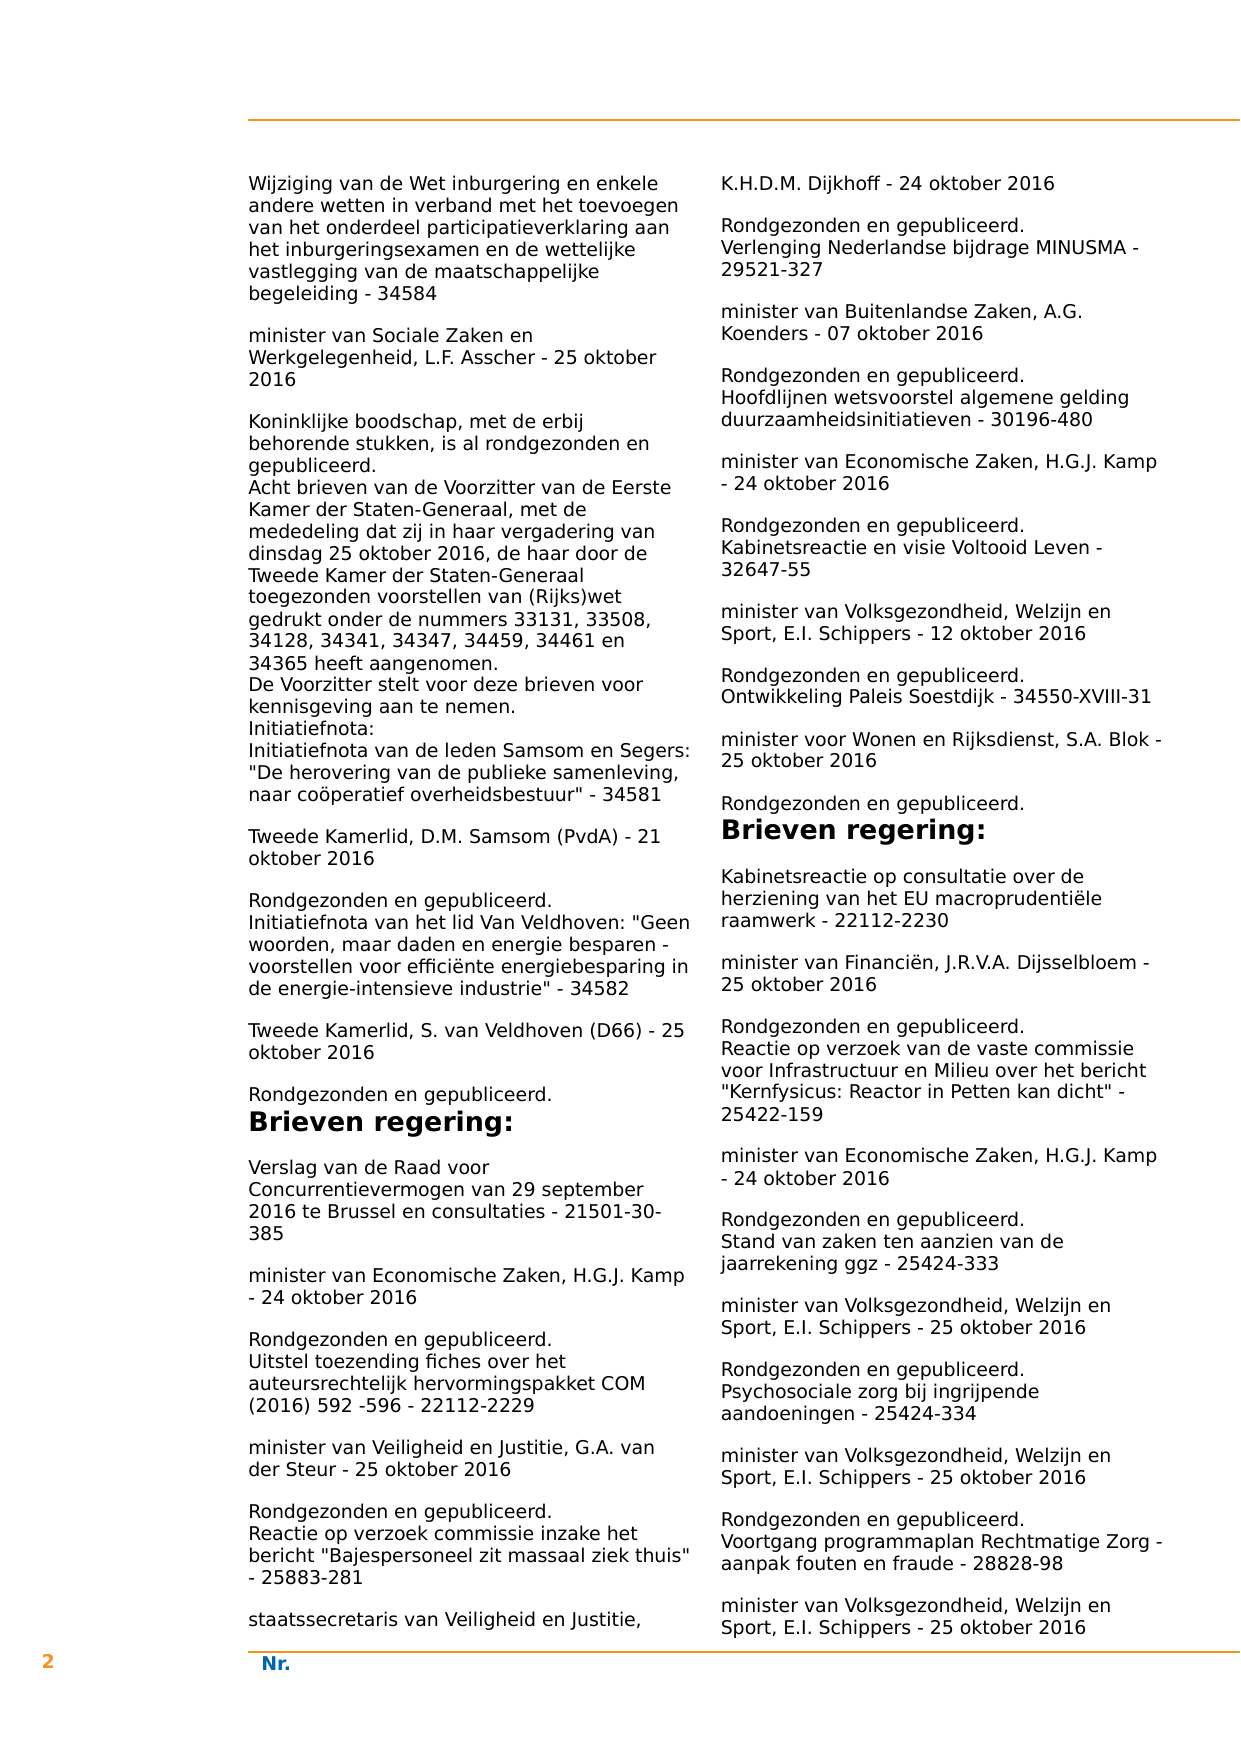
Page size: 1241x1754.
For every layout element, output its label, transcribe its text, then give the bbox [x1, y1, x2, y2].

text minister van Sociale Zaken en Werkgelegenheid, L.F. Asscher - 25 oktober 2016 [248, 325, 691, 391]
text minister van Volksgezondheid, Welzijn en Sport, E.I. Schippers - 25 oktober 2016 [721, 1445, 1163, 1489]
title Brieven regering: [721, 814, 1163, 846]
text Rondgezonden en gepubliceerd. [721, 1016, 1163, 1037]
title Brieven regering: [248, 1106, 691, 1137]
text Rondgezonden en gepubliceerd. [721, 1359, 1163, 1381]
text Rondgezonden en gepubliceerd. [248, 1501, 691, 1523]
text Acht brieven van de Voorzitter van de Eerste Kamer der Staten-Generaal, met de mededeling dat zij in haar vergadering van dinsdag 25 oktober 2016, de haar door de Tweede Kamer der Staten-Generaal toegezonden voorstellen van (Rijks)wet gedrukt onder de nummers 33131, 33508, 34128, 34341, 34347, 34459, 34461 en 34365 heeft aangenomen. [248, 477, 691, 674]
text Rondgezonden en gepubliceerd. [721, 215, 1163, 237]
text K.H.D.M. Dijkhoff - 24 oktober 2016 [721, 173, 1163, 195]
text minister van Volksgezondheid, Welzijn en Sport, E.I. Schippers - 12 oktober 2016 [721, 601, 1163, 644]
text minister van Volksgezondheid, Welzijn en Sport, E.I. Schippers - 25 oktober 2016 [721, 1295, 1163, 1339]
text Kabinetsreactie op consultatie over de herziening van het EU macroprudentiële raamwerk - 22112-2230 [721, 866, 1163, 932]
text Rondgezonden en gepubliceerd. [248, 1329, 691, 1351]
text Verlenging Nederlandse bijdrage MINUSMA - 29521-327 [721, 237, 1163, 281]
text Stand van zaken ten aanzien van de jaarrekening ggz - 25424-333 [721, 1231, 1163, 1275]
text Hoofdlijnen wetsvoorstel algemene gelding duurzaamheidsinitiatieven - 30196-480 [721, 387, 1163, 431]
text Rondgezonden en gepubliceerd. [721, 514, 1163, 537]
text Tweede Kamerlid, S. van Veldhoven (D66) - 25 oktober 2016 [248, 1020, 691, 1064]
text minister van Financiën, J.R.V.A. Dijsselbloem - 25 oktober 2016 [721, 952, 1163, 996]
text minister van Veiligheid en Justitie, G.A. van der Steur - 25 oktober 2016 [248, 1437, 691, 1481]
text Reactie op verzoek van de vaste commissie voor Infrastructuur en Milieu over het bericht "Kernfysicus: Reactor in Petten kan dicht" - 25422-159 [721, 1037, 1163, 1125]
text Kabinetsreactie en visie Voltooid Leven - 32647-55 [721, 537, 1163, 581]
text Verslag van de Raad voor Concurrentievermogen van 29 september 2016 te Brussel en consultaties - 21501-30-385 [248, 1157, 691, 1245]
text Rondgezonden en gepubliceerd. [721, 1209, 1163, 1231]
text staatssecretaris van Veiligheid en Justitie, [248, 1609, 691, 1631]
text Initiatiefnota: [248, 718, 691, 740]
text Koninklijke boodschap, met de erbij behorende stukken, is al rondgezonden en gepubliceerd. [248, 411, 691, 477]
text Rondgezonden en gepubliceerd. [248, 1084, 691, 1106]
text Rondgezonden en gepubliceerd. [248, 890, 691, 912]
text Rondgezonden en gepubliceerd. [721, 664, 1163, 686]
text Voortgang programmaplan Rechtmatige Zorg - aanpak fouten en fraude - 28828-98 [721, 1531, 1163, 1575]
text Rondgezonden en gepubliceerd. [721, 792, 1163, 814]
text Initiatiefnota van de leden Samsom en Segers: "De herovering van de publieke samenleving, naar coöperatief overheidsbestuur" - 34581 [248, 740, 691, 806]
text minister van Economische Zaken, H.G.J. Kamp - 24 oktober 2016 [248, 1265, 691, 1309]
text Wijziging van de Wet inburgering en enkele andere wetten in verband met het toevoegen van het onderdeel participatieverklaring aan het inburgeringsexamen en de wettelijke vastlegging van de maatschappelijke begeleiding - 34584 [248, 173, 691, 305]
text De Voorzitter stelt voor deze brieven voor kennisgeving aan te nemen. [248, 674, 691, 718]
text minister van Buitenlandse Zaken, A.G. Koenders - 07 oktober 2016 [721, 301, 1163, 345]
text minister voor Wonen en Rijksdienst, S.A. Blok - 25 oktober 2016 [721, 728, 1163, 772]
text Rondgezonden en gepubliceerd. [721, 1509, 1163, 1531]
text Reactie op verzoek commissie inzake het bericht "Bajespersoneel zit massaal ziek thuis" - 25883-281 [248, 1523, 691, 1589]
text Ontwikkeling Paleis Soestdijk - 34550-XVIII-31 [721, 686, 1163, 708]
text Rondgezonden en gepubliceerd. [721, 365, 1163, 387]
text minister van Economische Zaken, H.G.J. Kamp - 24 oktober 2016 [721, 451, 1163, 494]
text Tweede Kamerlid, D.M. Samsom (PvdA) - 21 oktober 2016 [248, 826, 691, 870]
text minister van Economische Zaken, H.G.J. Kamp - 24 oktober 2016 [721, 1145, 1163, 1189]
text Psychosociale zorg bij ingrijpende aandoeningen - 25424-334 [721, 1381, 1163, 1425]
text Uitstel toezending fiches over het auteursrechtelijk hervormingspakket COM (2016) 592 -596 - 22112-2229 [248, 1351, 691, 1417]
text Initiatiefnota van het lid Van Veldhoven: "Geen woorden, maar daden en energie besparen - voorstellen voor efficiënte energiebesparing in de energie-intensieve industrie" - 34582 [248, 912, 691, 1000]
text minister van Volksgezondheid, Welzijn en Sport, E.I. Schippers - 25 oktober 2016 [721, 1595, 1163, 1639]
